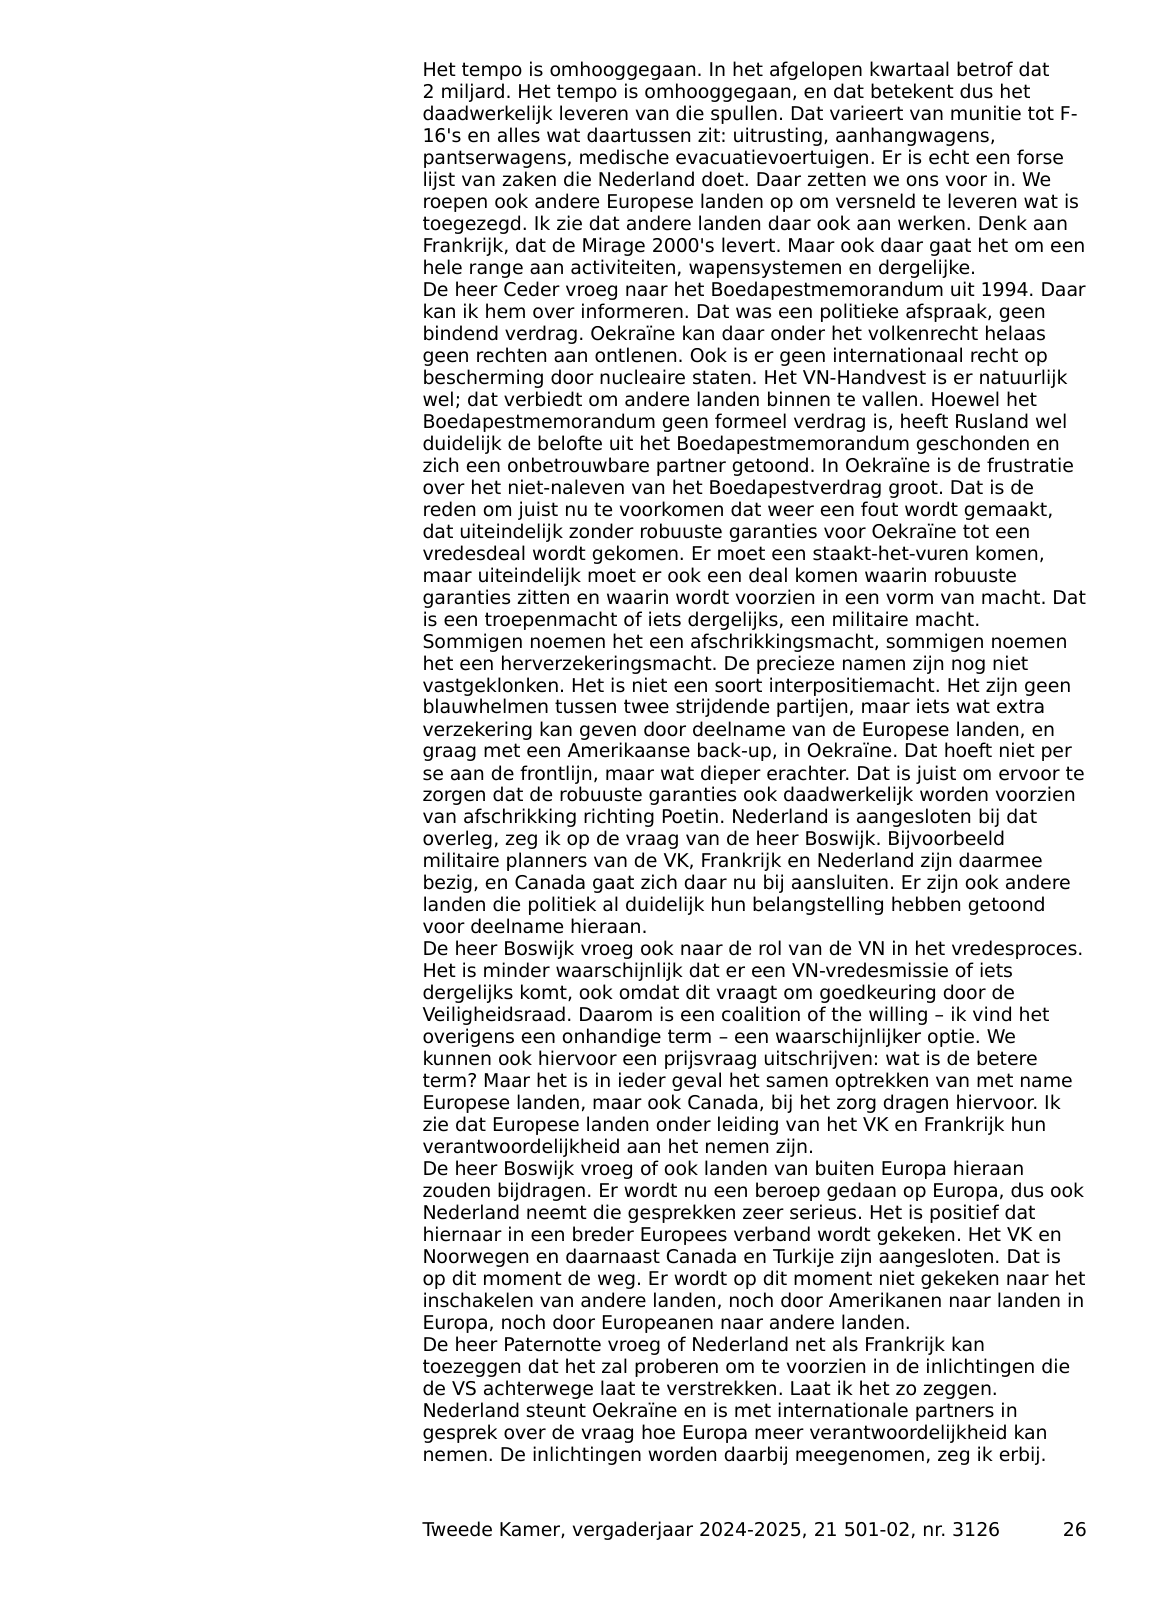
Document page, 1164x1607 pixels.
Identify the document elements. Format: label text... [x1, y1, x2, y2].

text Het tempo is omhooggegaan. In het afgelopen kwartaal betrof dat 2 miljard. Het tempo is omhooggegaan, en dat betekent dus het daadwerkelijk leveren van die spullen. Dat varieert van munitie tot F-16's en alles wat daartussen zit: uitrusting, aanhangwagens, pantserwagens, medische evacuatievoertuigen. Er is echt een forse lijst van zaken die Nederland doet. Daar zetten we ons voor in. We roepen ook andere Europese landen op om versneld te leveren wat is toegezegd. Ik zie dat andere landen daar ook aan werken. Denk aan Frankrijk, dat de Mirage 2000's levert. Maar ook daar gaat het om een hele range aan activiteiten, wapensystemen en dergelijke. [422, 59, 1087, 279]
text De heer Paternotte vroeg of Nederland net als Frankrijk kan toezeggen dat het zal proberen om te voorzien in de inlichtingen die de VS achterwege laat te verstrekken. Laat ik het zo zeggen. Nederland steunt Oekraïne en is met internationale partners in gesprek over de vraag hoe Europa meer verantwoordelijkheid kan nemen. De inlichtingen worden daarbij meegenomen, zeg ik erbij. [422, 1334, 1087, 1466]
text De heer Boswijk vroeg of ook landen van buiten Europa hieraan zouden bijdragen. Er wordt nu een beroep gedaan op Europa, dus ook Nederland neemt die gesprekken zeer serieus. Het is positief dat hiernaar in een breder Europees verband wordt gekeken. Het VK en Noorwegen en daarnaast Canada en Turkije zijn aangesloten. Dat is op dit moment de weg. Er wordt op dit moment niet gekeken naar het inschakelen van andere landen, noch door Amerikanen naar landen in Europa, noch door Europeanen naar andere landen. [422, 1158, 1087, 1334]
text De heer Ceder vroeg naar het Boedapestmemorandum uit 1994. Daar kan ik hem over informeren. Dat was een politieke afspraak, geen bindend verdrag. Oekraïne kan daar onder het volkenrecht helaas geen rechten aan ontlenen. Ook is er geen internationaal recht op bescherming door nucleaire staten. Het VN-Handvest is er natuurlijk wel; dat verbiedt om andere landen binnen te vallen. Hoewel het Boedapestmemorandum geen formeel verdrag is, heeft Rusland wel duidelijk de belofte uit het Boedapestmemorandum geschonden en zich een onbetrouwbare partner getoond. In Oekraïne is de frustratie over het niet-naleven van het Boedapestverdrag groot. Dat is de reden om juist nu te voorkomen dat weer een fout wordt gemaakt, dat uiteindelijk zonder robuuste garanties voor Oekraïne tot een vredesdeal wordt gekomen. Er moet een staakt-het-vuren komen, maar uiteindelijk moet er ook een deal komen waarin robuuste garanties zitten en waarin wordt voorzien in een vorm van macht. Dat is een troepenmacht of iets dergelijks, een militaire macht. Sommigen noemen het een afschrikkingsmacht, sommigen noemen het een herverzekeringsmacht. De precieze namen zijn nog niet vastgeklonken. Het is niet een soort interpositiemacht. Het zijn geen blauwhelmen tussen twee strijdende partijen, maar iets wat extra verzekering kan geven door deelname van de Europese landen, en graag met een Amerikaanse back-up, in Oekraïne. Dat hoeft niet per se aan de frontlijn, maar wat dieper erachter. Dat is juist om ervoor te zorgen dat de robuuste garanties ook daadwerkelijk worden voorzien van afschrikking richting Poetin. Nederland is aangesloten bij dat overleg, zeg ik op de vraag van de heer Boswijk. Bijvoorbeeld militaire planners van de VK, Frankrijk en Nederland zijn daarmee bezig, en Canada gaat zich daar nu bij aansluiten. Er zijn ook andere landen die politiek al duidelijk hun belangstelling hebben getoond voor deelname hieraan. [422, 279, 1087, 938]
text De heer Boswijk vroeg ook naar de rol van de VN in het vredesproces. Het is minder waarschijnlijk dat er een VN-vredesmissie of iets dergelijks komt, ook omdat dit vraagt om goedkeuring door de Veiligheidsraad. Daarom is een coalition of the willing – ik vind het overigens een onhandige term – een waarschijnlijker optie. We kunnen ook hiervoor een prijsvraag uitschrijven: wat is de betere term? Maar het is in ieder geval het samen optrekken van met name Europese landen, maar ook Canada, bij het zorg dragen hiervoor. Ik zie dat Europese landen onder leiding van het VK en Frankrijk hun verantwoordelijkheid aan het nemen zijn. [422, 938, 1087, 1158]
